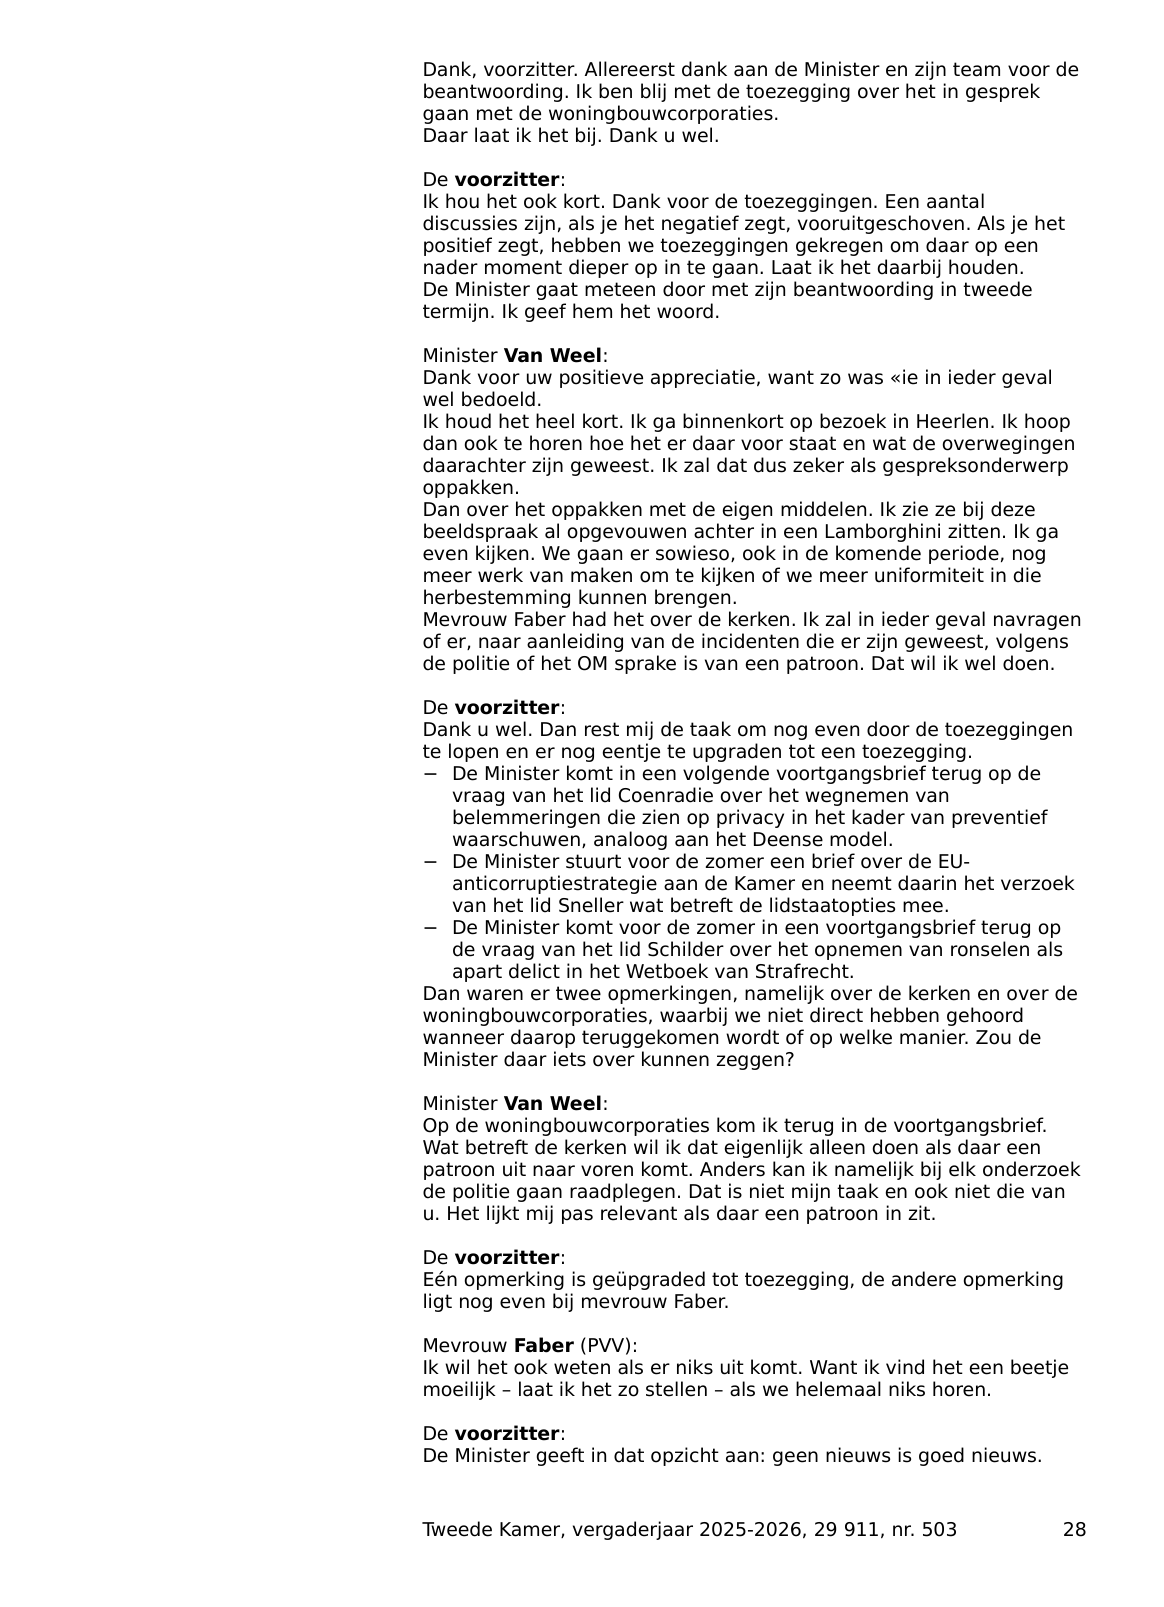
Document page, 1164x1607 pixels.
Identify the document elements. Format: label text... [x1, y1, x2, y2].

text De voorzitter: [422, 1247, 1087, 1269]
text De voorzitter: [422, 697, 1087, 719]
text Dank voor uw positieve appreciatie, want zo was «ie in ieder geval wel bedoeld. [422, 367, 1087, 411]
text Minister Van Weel: [422, 345, 1087, 367]
text De voorzitter: [422, 169, 1087, 191]
text De voorzitter: [422, 1423, 1087, 1445]
text De Minister geeft in dat opzicht aan: geen nieuws is goed nieuws. [422, 1445, 1087, 1467]
text Ik houd het heel kort. Ik ga binnenkort op bezoek in Heerlen. Ik hoop dan ook te horen hoe het er daar voor staat en wat de overwegingen daarachter zijn geweest. Ik zal dat dus zeker als gespreksonderwerp oppakken. [422, 411, 1087, 499]
text − De Minister komt voor de zomer in een voortgangsbrief terug op de vraag van het lid Schilder over het opnemen van ronselen als apart delict in het Wetboek van Strafrecht. [422, 917, 1087, 983]
text Mevrouw Faber had het over de kerken. Ik zal in ieder geval navragen of er, naar aanleiding van de incidenten die er zijn geweest, volgens de politie of het OM sprake is van een patroon. Dat wil ik wel doen. [422, 609, 1087, 675]
text Minister Van Weel: [422, 1093, 1087, 1115]
text Op de woningbouwcorporaties kom ik terug in de voortgangsbrief. Wat betreft de kerken wil ik dat eigenlijk alleen doen als daar een patroon uit naar voren komt. Anders kan ik namelijk bij elk onderzoek de politie gaan raadplegen. Dat is niet mijn taak en ook niet die van u. Het lijkt mij pas relevant als daar een patroon in zit. [422, 1115, 1087, 1225]
text Dank, voorzitter. Allereerst dank aan de Minister en zijn team voor de beantwoording. Ik ben blij met de toezegging over het in gesprek gaan met de woningbouwcorporaties. [422, 59, 1087, 125]
text − De Minister stuurt voor de zomer een brief over de EU-anticorruptiestrategie aan de Kamer en neemt daarin het verzoek van het lid Sneller wat betreft de lidstaatopties mee. [422, 851, 1087, 917]
text − De Minister komt in een volgende voortgangsbrief terug op de vraag van het lid Coenradie over het wegnemen van belemmeringen die zien op privacy in het kader van preventief waarschuwen, analoog aan het Deense model. [422, 763, 1087, 851]
text Mevrouw Faber (PVV): [422, 1335, 1087, 1357]
text De Minister gaat meteen door met zijn beantwoording in tweede termijn. Ik geef hem het woord. [422, 279, 1087, 323]
text Eén opmerking is geüpgraded tot toezegging, de andere opmerking ligt nog even bij mevrouw Faber. [422, 1269, 1087, 1313]
text Dan waren er twee opmerkingen, namelijk over de kerken en over de woningbouwcorporaties, waarbij we niet direct hebben gehoord wanneer daarop teruggekomen wordt of op welke manier. Zou de Minister daar iets over kunnen zeggen? [422, 983, 1087, 1071]
text Ik hou het ook kort. Dank voor de toezeggingen. Een aantal discussies zijn, als je het negatief zegt, vooruitgeschoven. Als je het positief zegt, hebben we toezeggingen gekregen om daar op een nader moment dieper op in te gaan. Laat ik het daarbij houden. [422, 191, 1087, 279]
text Dan over het oppakken met de eigen middelen. Ik zie ze bij deze beeldspraak al opgevouwen achter in een Lamborghini zitten. Ik ga even kijken. We gaan er sowieso, ook in de komende periode, nog meer werk van maken om te kijken of we meer uniformiteit in die herbestemming kunnen brengen. [422, 499, 1087, 609]
text Ik wil het ook weten als er niks uit komt. Want ik vind het een beetje moeilijk – laat ik het zo stellen – als we helemaal niks horen. [422, 1357, 1087, 1401]
text Daar laat ik het bij. Dank u wel. [422, 125, 1087, 147]
text Dank u wel. Dan rest mij de taak om nog even door de toezeggingen te lopen en er nog eentje te upgraden tot een toezegging. [422, 719, 1087, 763]
